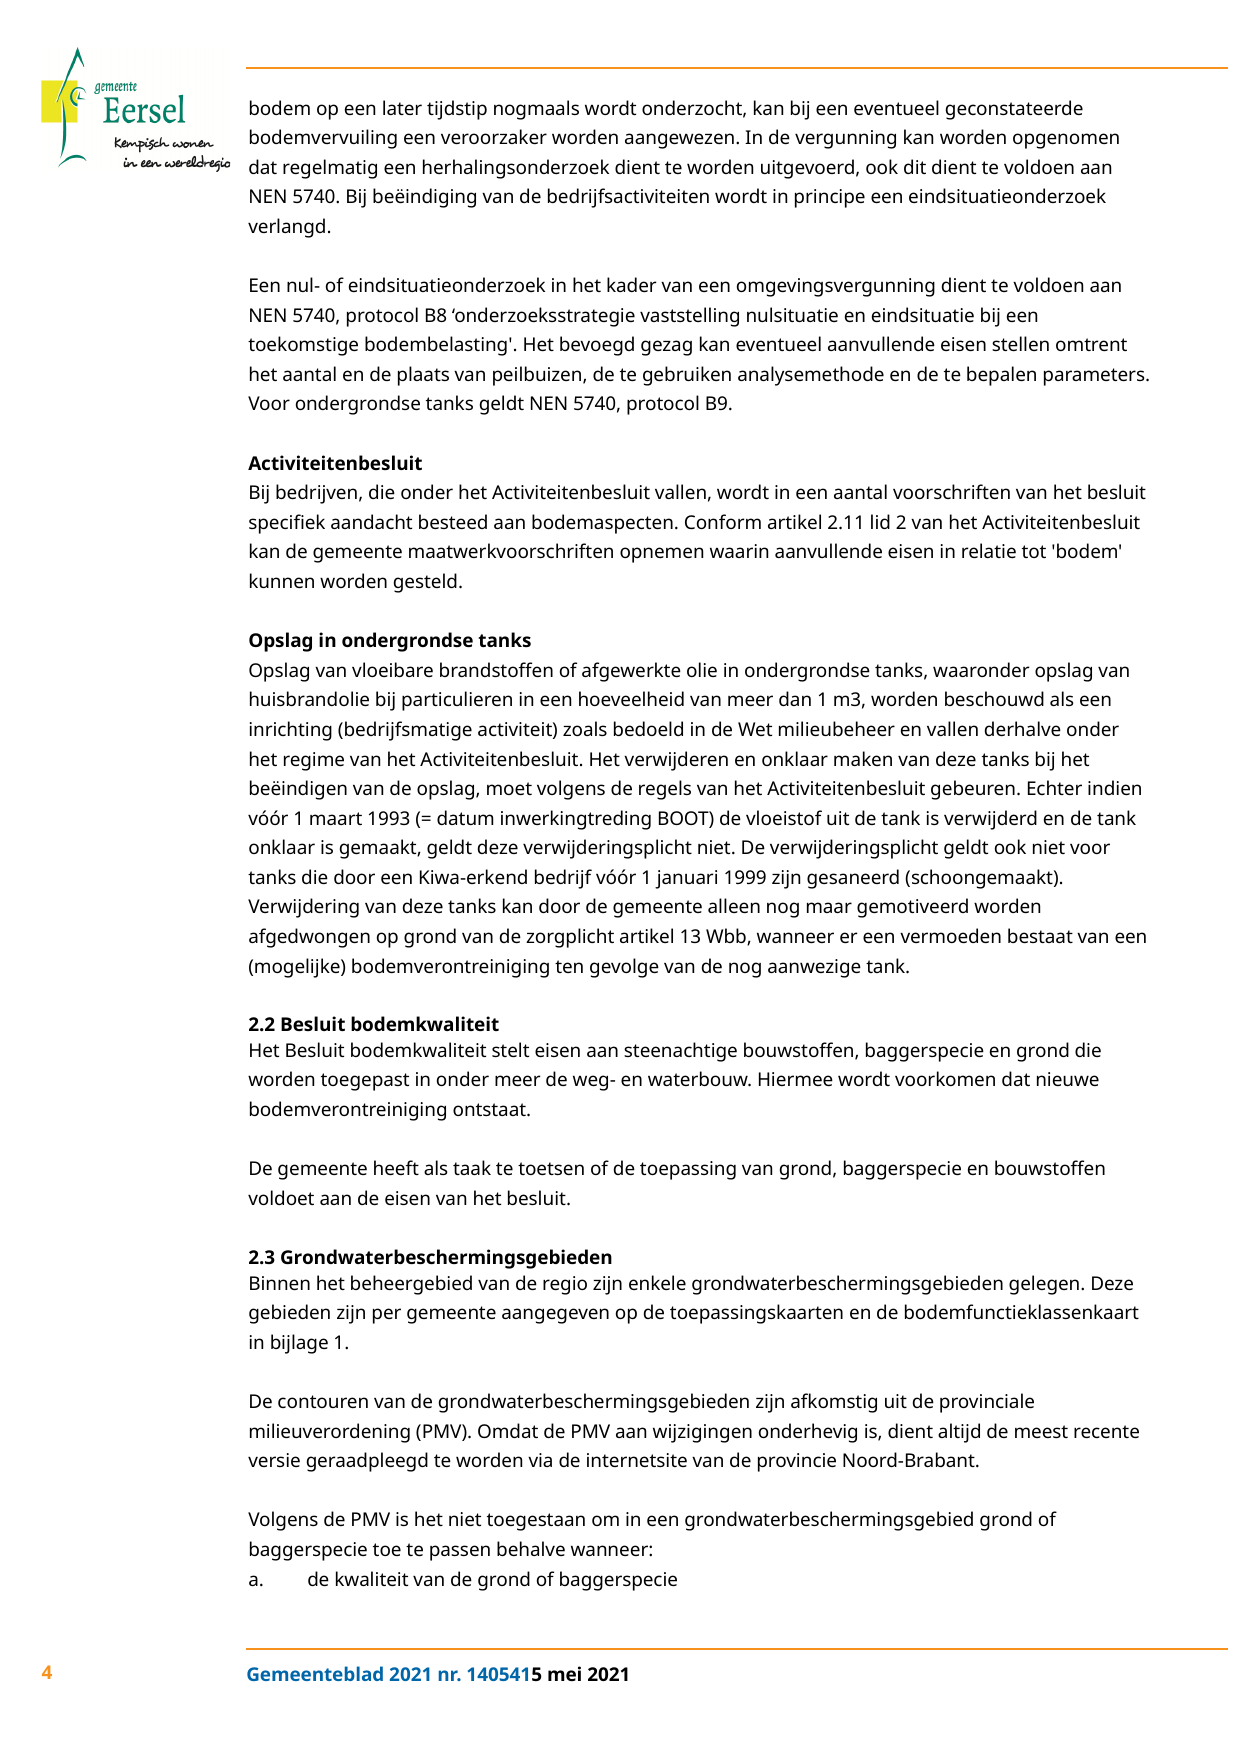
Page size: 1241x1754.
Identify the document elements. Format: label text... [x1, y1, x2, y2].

text bodem op een later tijdstip nogmaals wordt onderzocht, kan bij een eventueel geconstateerde bodemvervuiling een veroorzaker worden aangewezen. In de vergunning kan worden opgenomen dat regelmatig een herhalingsonderzoek dient te worden uitgevoerd, ook dit dient te voldoen aan NEN 5740. Bij beëindiging van de bedrijfsactiviteiten wordt in principe een eindsituatieonderzoek verlangd. [248, 95, 1152, 239]
text Activiteitenbesluit [248, 450, 1152, 476]
text Een nul- of eindsituatieonderzoek in het kader van een omgevingsvergunning dient te voldoen aan NEN 5740, protocol B8 ‘onderzoeksstrategie vaststelling nulsituatie en eindsituatie bij een toekomstige bodembelasting'. Het bevoegd gezag kan eventueel aanvullende eisen stellen omtrent het aantal en de plaats van peilbuizen, de te gebruiken analysemethode en de te bepalen parameters. Voor ondergrondse tanks geldt NEN 5740, protocol B9. [248, 272, 1152, 416]
text Bij bedrijven, die onder het Activiteitenbesluit vallen, wordt in een aantal voorschriften van het besluit specifiek aandacht besteed aan bodemaspecten. Conform artikel 2.11 lid 2 van het Activiteitenbesluit kan de gemeente maatwerkvoorschriften opnemen waarin aanvullende eisen in relatie tot 'bodem' kunnen worden gesteld. [248, 479, 1152, 594]
list de kwaliteit van de grond of baggerspecie [248, 1566, 1152, 1591]
text Het Besluit bodemkwaliteit stelt eisen aan steenachtige bouwstoffen, baggerspecie en grond die worden toegepast in onder meer de weg- en waterbouw. Hiermee wordt voorkomen dat nieuwe bodemverontreiniging ontstaat. [248, 1037, 1152, 1122]
picture [41, 47, 231, 172]
text De gemeente heeft als taak te toetsen of de toepassing van grond, baggerspecie en bouwstoffen voldoet aan de eisen van het besluit. [248, 1155, 1152, 1211]
text Volgens de PMV is het niet toegestaan om in een grondwaterbeschermingsgebied grond of baggerspecie toe te passen behalve wanneer: [248, 1507, 1152, 1562]
text Binnen het beheergebied van de regio zijn enkele grondwaterbeschermingsgebieden gelegen. Deze gebieden zijn per gemeente aangegeven op de toepassingskaarten en de bodemfunctieklassenkaart in bijlage 1. [248, 1270, 1152, 1355]
text 2.3 Grondwaterbeschermingsgebieden [248, 1244, 1152, 1270]
table_header Opslag in ondergrondse tanks Opslag van vloeibare brandstoffen of afgewerkte olie in ondergrondse tanks, waaronder opslag van huisbrandolie bij particulieren in een hoeveelheid van meer dan 1 m3, worden beschouwd als een inrichting (bedrijfsmatige activiteit) zoals bedoeld in de Wet milieubeheer en vallen derhalve onder het regime van het Activiteitenbesluit. Het verwijderen en onklaar maken van deze tanks bij het beëindigen van de opslag, moet volgens de regels van het Activiteitenbesluit gebeuren. Echter indien vóór 1 maart 1993 (= datum inwerkingtreding BOOT) de vloeistof uit de tank is verwijderd en de tank onklaar is gemaakt, geldt deze verwijderingsplicht niet. De verwijderingsplicht geldt ook niet voor tanks die door een Kiwa-erkend bedrijf vóór 1 januari 1999 zijn gesaneerd (schoongemaakt). Verwijdering van deze tanks kan door de gemeente alleen nog maar gemotiveerd worden afgedwongen op grond van de zorgplicht artikel 13 Wbb, wanneer er een vermoeden bestaat van een (mogelijke) bodemverontreiniging ten gevolge van de nog aanwezige tank. [248, 628, 1152, 978]
text 2.2 Besluit bodemkwaliteit [248, 1011, 1152, 1037]
text De contouren van de grondwaterbeschermingsgebieden zijn afkomstig uit de provinciale milieuverordening (PMV). Omdat de PMV aan wijzigingen onderhevig is, dient altijd de meest recente versie geraadpleegd te worden via de internetsite van de provincie Noord-Brabant. [248, 1388, 1152, 1473]
